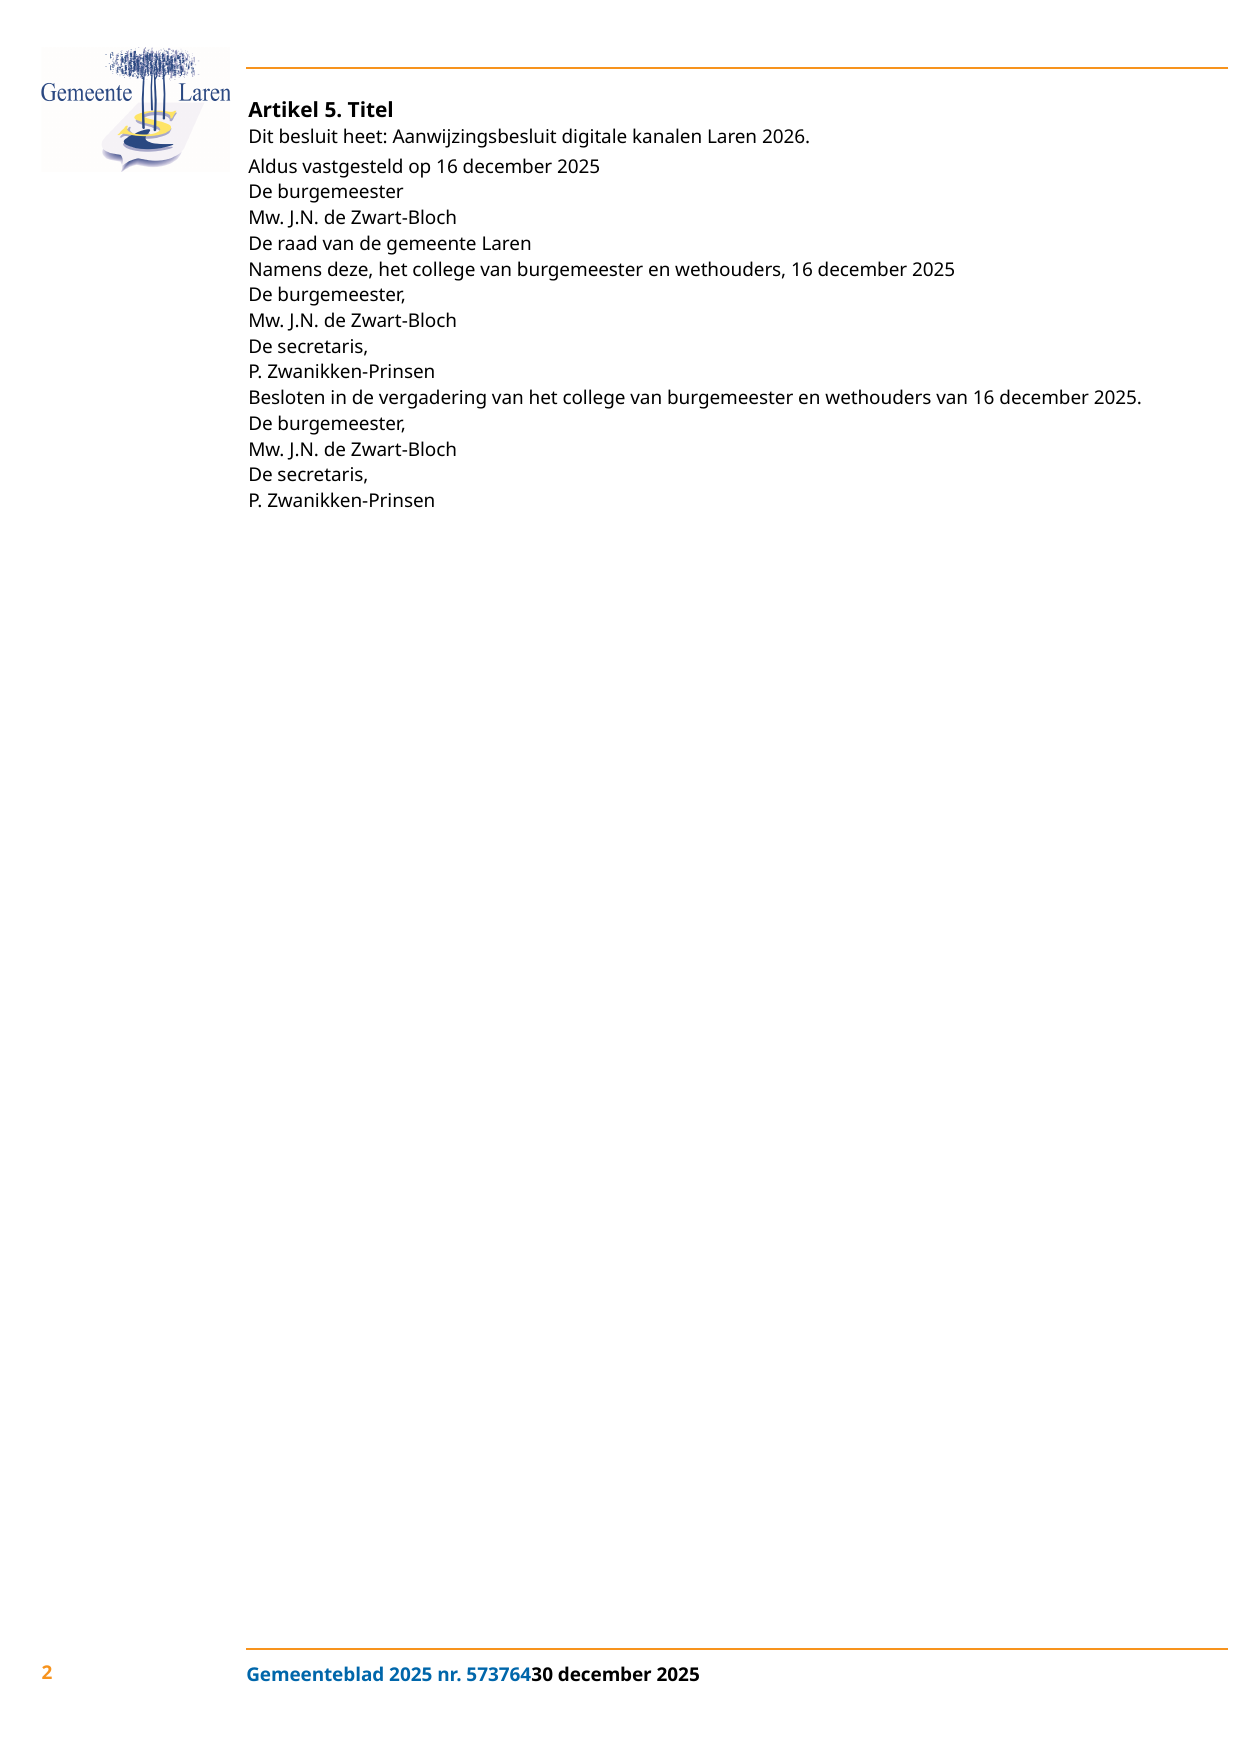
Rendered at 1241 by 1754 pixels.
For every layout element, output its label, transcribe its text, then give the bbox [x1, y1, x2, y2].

picture [41, 47, 231, 172]
text Besloten in de vergadering van het college van burgemeester en wethouders van 16 december 2025. [248, 384, 1152, 410]
text Namens deze, het college van burgemeester en wethouders, 16 december 2025 [248, 256, 1152, 281]
text De burgemeester [248, 178, 1152, 204]
text Mw. J.N. de Zwart-Bloch [248, 307, 1152, 333]
text P. Zwanikken-Prinsen [248, 487, 1152, 513]
text Mw. J.N. de Zwart-Bloch [248, 436, 1152, 462]
text De secretaris, [248, 333, 1152, 359]
text Artikel 5. Titel [248, 95, 1152, 123]
text Dit besluit heet: Aanwijzingsbesluit digitale kanalen Laren 2026. [248, 123, 1152, 149]
text De secretaris, [248, 462, 1152, 487]
text Aldus vastgesteld op 16 december 2025 [248, 153, 1152, 178]
text De burgemeester, [248, 281, 1152, 307]
text De raad van de gemeente Laren [248, 230, 1152, 256]
text P. Zwanikken-Prinsen [248, 359, 1152, 384]
text De burgemeester, [248, 410, 1152, 436]
text Mw. J.N. de Zwart-Bloch [248, 204, 1152, 230]
